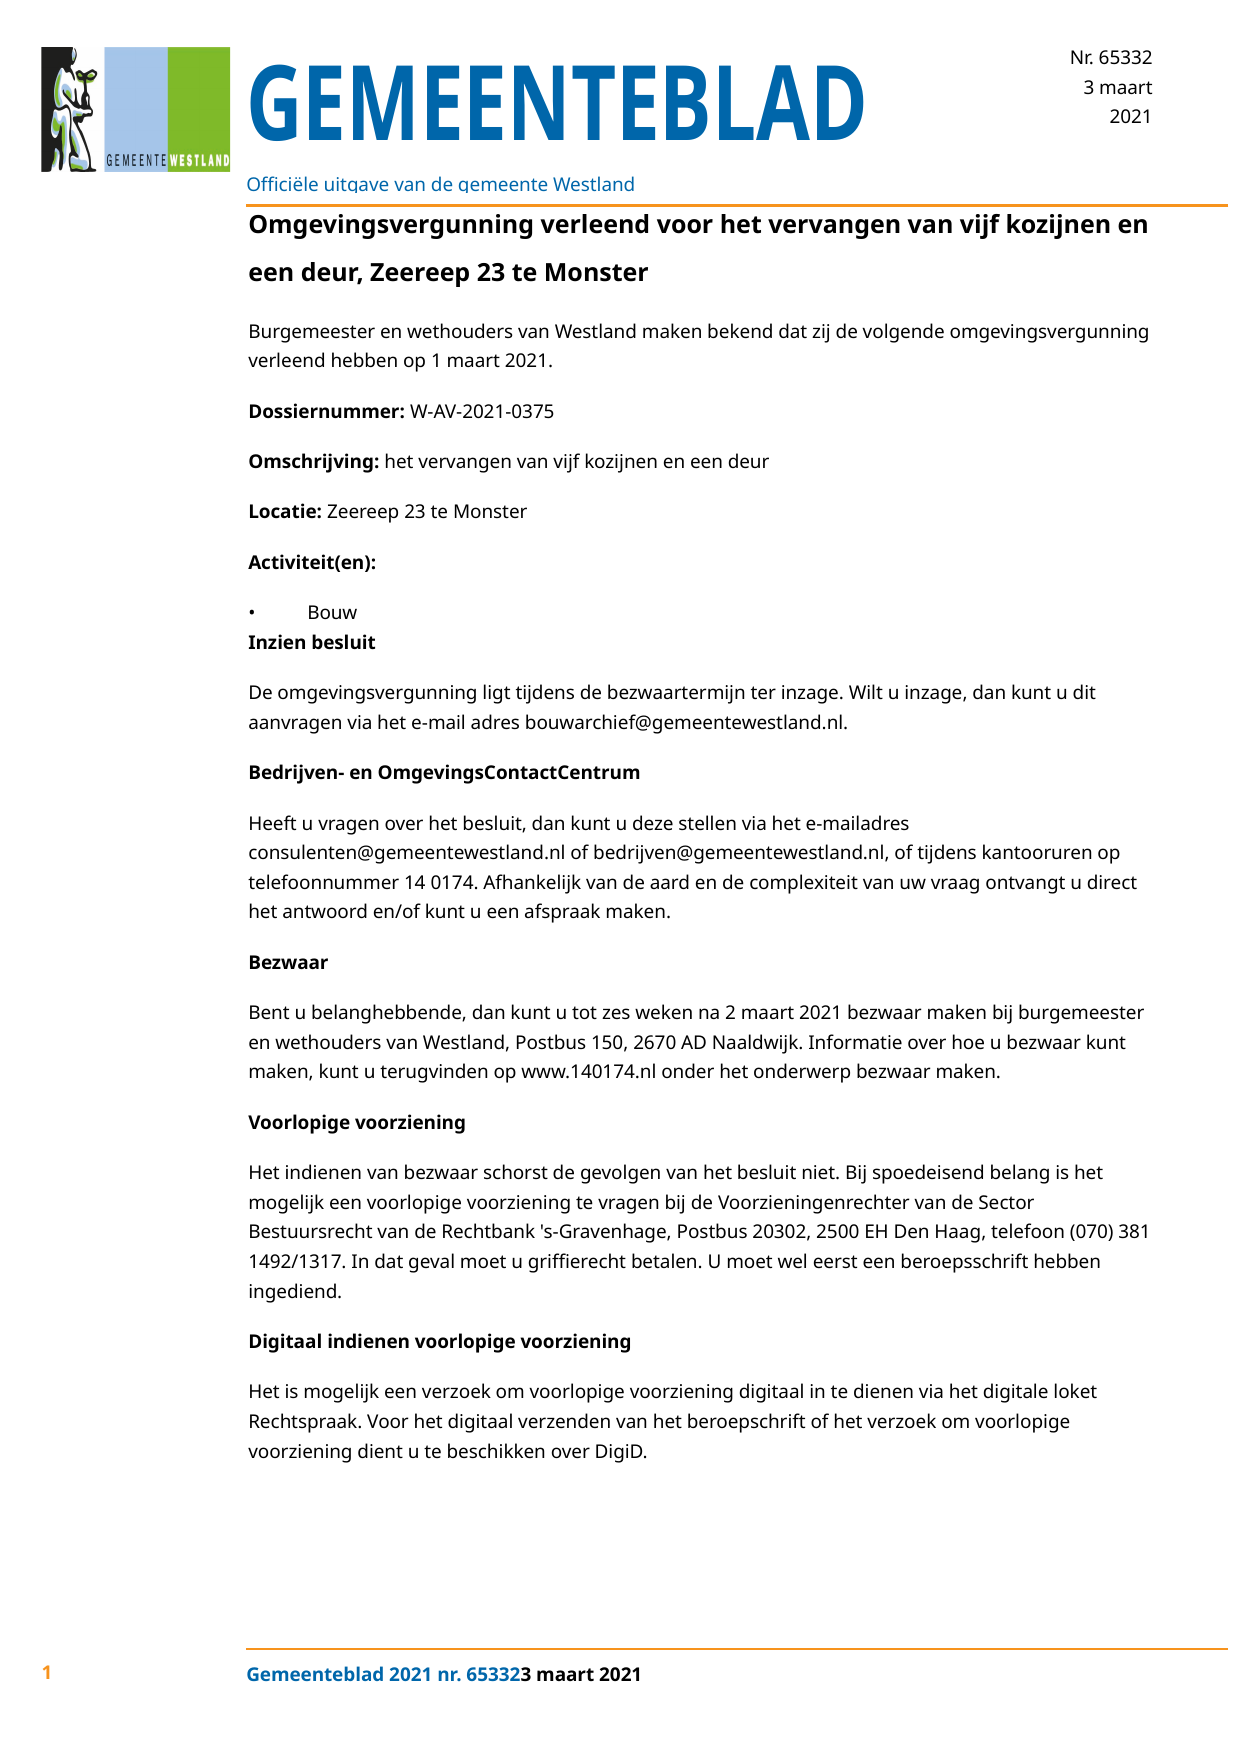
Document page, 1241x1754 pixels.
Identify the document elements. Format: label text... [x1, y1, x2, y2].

text De omgevingsvergunning ligt tijdens de bezwaartermijn ter inzage. Wilt u inzage, dan kunt u dit aanvragen via het e-mail adres bouwarchief@gemeentewestland.nl. [248, 679, 1152, 735]
text Heeft u vragen over het besluit, dan kunt u deze stellen via het e-mailadres consulenten@gemeentewestland.nl of bedrijven@gemeentewestland.nl, of tijdens kantooruren op telefoonnummer 14 0174. Afhankelijk van de aard en de complexiteit van uw vraag ontvangt u direct het antwoord en/of kunt u een afspraak maken. [248, 810, 1152, 924]
text Het is mogelijk een verzoek om voorlopige voorziening digitaal in te dienen via het digitale loket Rechtspraak. Voor het digitaal verzenden van het beroepschrift of het verzoek om voorlopige voorziening dient u te beschikken over DigiD. [248, 1379, 1152, 1464]
text Dossiernummer: W-AV-2021-0375 [248, 398, 1152, 424]
text Voorlopige voorziening [248, 1109, 1152, 1135]
text Burgemeester en wethouders van Westland maken bekend dat zij de volgende omgevingsvergunning verleend hebben op 1 maart 2021. [248, 318, 1152, 373]
text Activiteit(en): [248, 549, 1152, 575]
picture [41, 47, 231, 172]
text Bent u belanghebbende, dan kunt u tot zes weken na 2 maart 2021 bezwaar maken bij burgemeester en wethouders van Westland, Postbus 150, 2670 AD Naaldwijk. Informatie over hoe u bezwaar kunt maken, kunt u terugvinden op www.140174.nl onder het onderwerp bezwaar maken. [248, 999, 1152, 1084]
text Locatie: Zeereep 23 te Monster [248, 499, 1152, 524]
text Digitaal indienen voorlopige voorziening [248, 1328, 1152, 1354]
text Bedrijven- en OmgevingsContactCentrum [248, 759, 1152, 785]
text Het indienen van bezwaar schorst de gevolgen van het besluit niet. Bij spoedeisend belang is het mogelijk een voorlopige voorziening te vragen bij de Voorzieningenrechter van de Sector Bestuursrecht van de Rechtbank 's-Gravenhage, Postbus 20302, 2500 EH Den Haag, telefoon (070) 381 1492/1317. In dat geval moet u griffierecht betalen. U moet wel eerst een beroepsschrift hebben ingediend. [248, 1159, 1152, 1304]
text Bezwaar [248, 949, 1152, 975]
text Inzien besluit [248, 629, 1152, 655]
text Omgevingsvergunning verleend voor het vervangen van vijf kozijnen en een deur, Zeereep 23 te Monster [248, 207, 1152, 288]
text Omschrijving: het vervangen van vijf kozijnen en een deur [248, 448, 1152, 474]
list Bouw [248, 599, 1152, 625]
